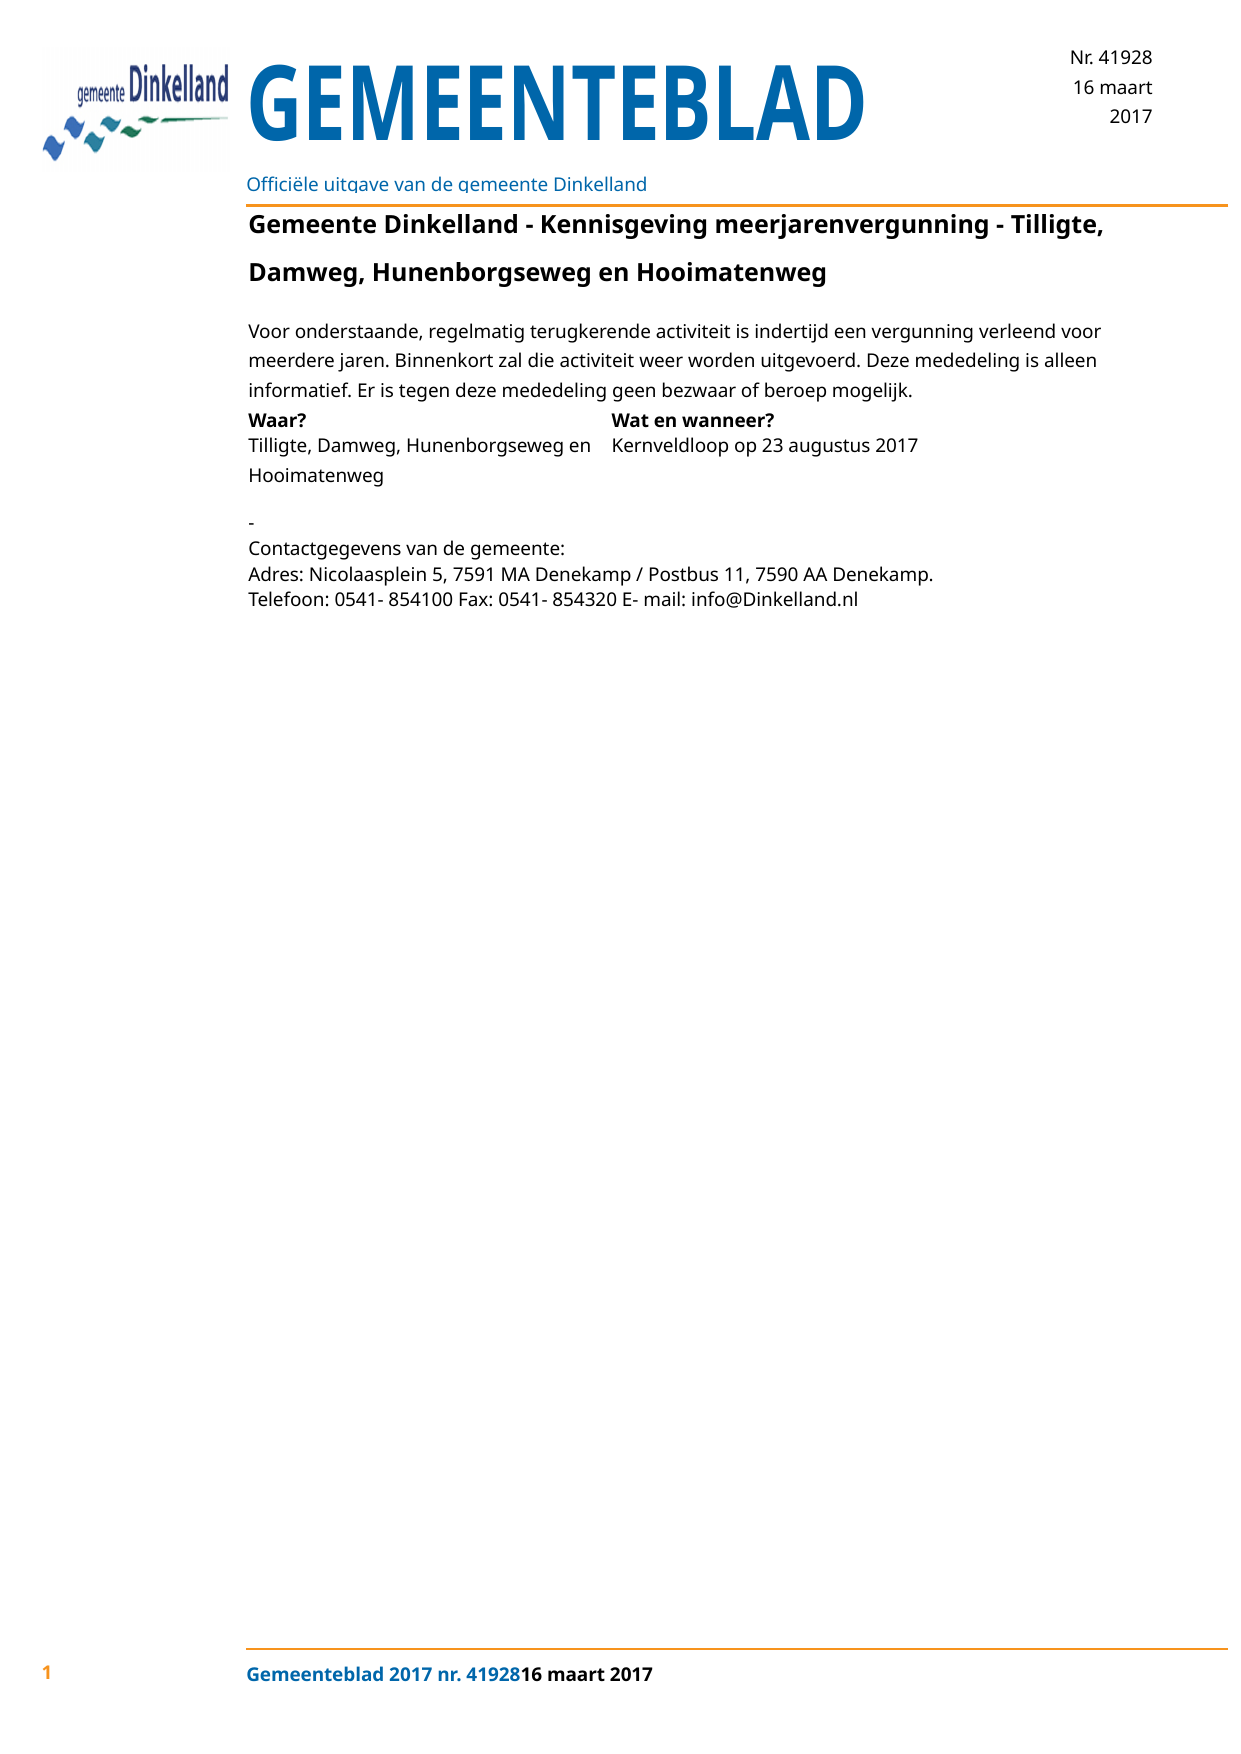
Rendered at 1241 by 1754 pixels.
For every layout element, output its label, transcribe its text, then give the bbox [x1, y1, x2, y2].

table_cell Kernveldloop op 23 augustus 2017 [611, 433, 1152, 488]
table_header Waar? [248, 407, 611, 432]
text Adres: Nicolaasplein 5, 7591 MA Denekamp / Postbus 11, 7590 AA Denekamp. [248, 561, 1152, 586]
table_header Wat en wanneer? [611, 407, 1152, 432]
text Voor onderstaande, regelmatig terugkerende activiteit is indertijd een vergunning verleend voor meerdere jaren. Binnenkort zal die activiteit weer worden uitgevoerd. Deze mededeling is alleen informatief. Er is tegen deze mededeling geen bezwaar of beroep mogelijk. [248, 318, 1152, 403]
picture [41, 47, 231, 172]
text - [248, 509, 1152, 535]
text Telefoon: 0541- 854100 Fax: 0541- 854320 E- mail: info@Dinkelland.nl [248, 586, 1152, 612]
table_cell Tilligte, Damweg, Hunenborgseweg en Hooimatenweg [248, 433, 611, 488]
text Gemeente Dinkelland - Kennisgeving meerjarenvergunning - Tilligte, Damweg, Hunenborgseweg en Hooimatenweg [248, 207, 1152, 288]
text Contactgegevens van de gemeente: [248, 535, 1152, 561]
